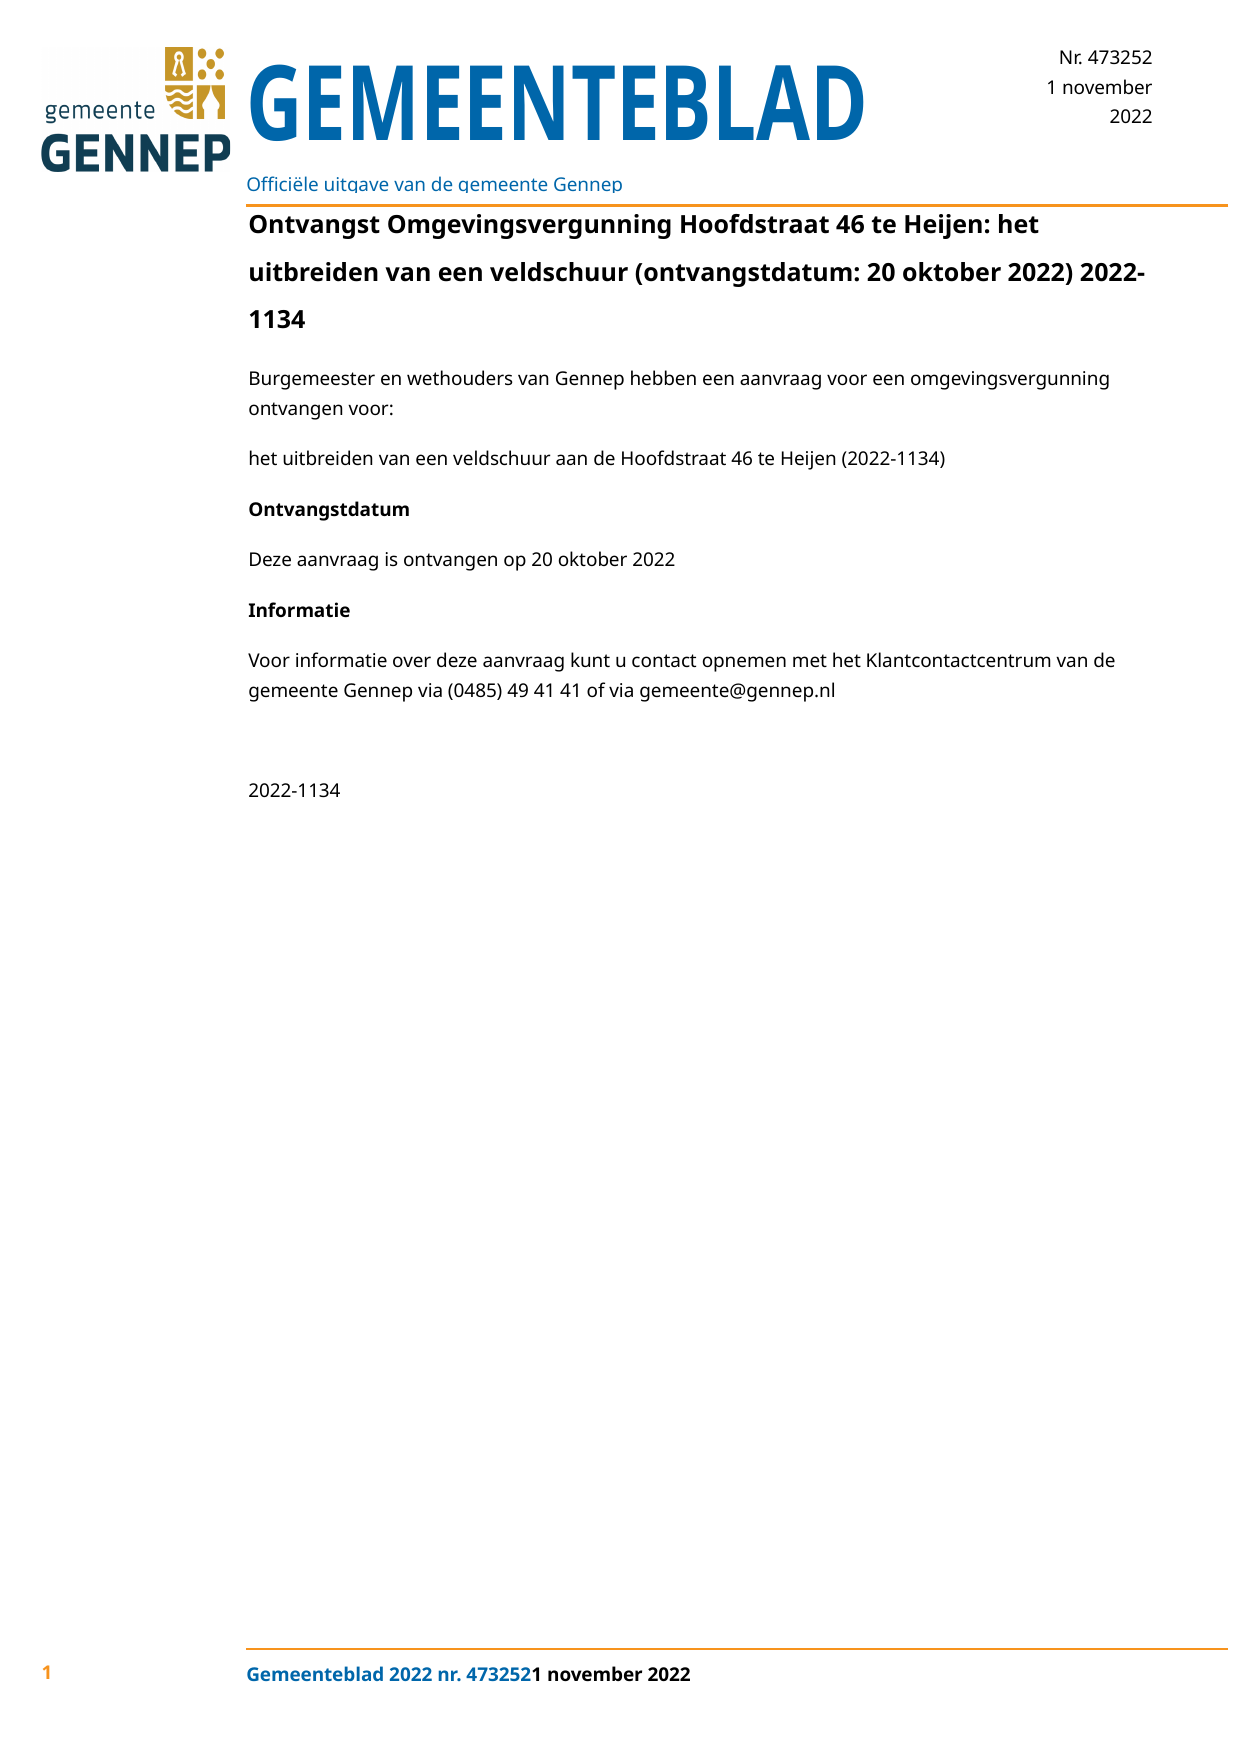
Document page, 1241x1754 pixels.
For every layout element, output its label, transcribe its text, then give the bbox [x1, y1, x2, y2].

text Ontvangst Omgevingsvergunning Hoofdstraat 46 te Heijen: het uitbreiden van een veldschuur (ontvangstdatum: 20 oktober 2022) 2022-1134 [248, 207, 1152, 336]
text het uitbreiden van een veldschuur aan de Hoofdstraat 46 te Heijen (2022-1134) [248, 446, 1152, 471]
picture [41, 47, 231, 172]
text Ontvangstdatum [248, 496, 1152, 522]
text Voor informatie over deze aanvraag kunt u contact opnemen met het Klantcontactcentrum van de gemeente Gennep via (0485) 49 41 41 of via gemeente@gennep.nl [248, 647, 1152, 702]
text Deze aanvraag is ontvangen op 20 oktober 2022 [248, 546, 1152, 572]
text Informatie [248, 597, 1152, 622]
text 2022-1134 [248, 778, 1152, 803]
text Burgemeester en wethouders van Gennep hebben een aanvraag voor een omgevingsvergunning ontvangen voor: [248, 366, 1152, 421]
